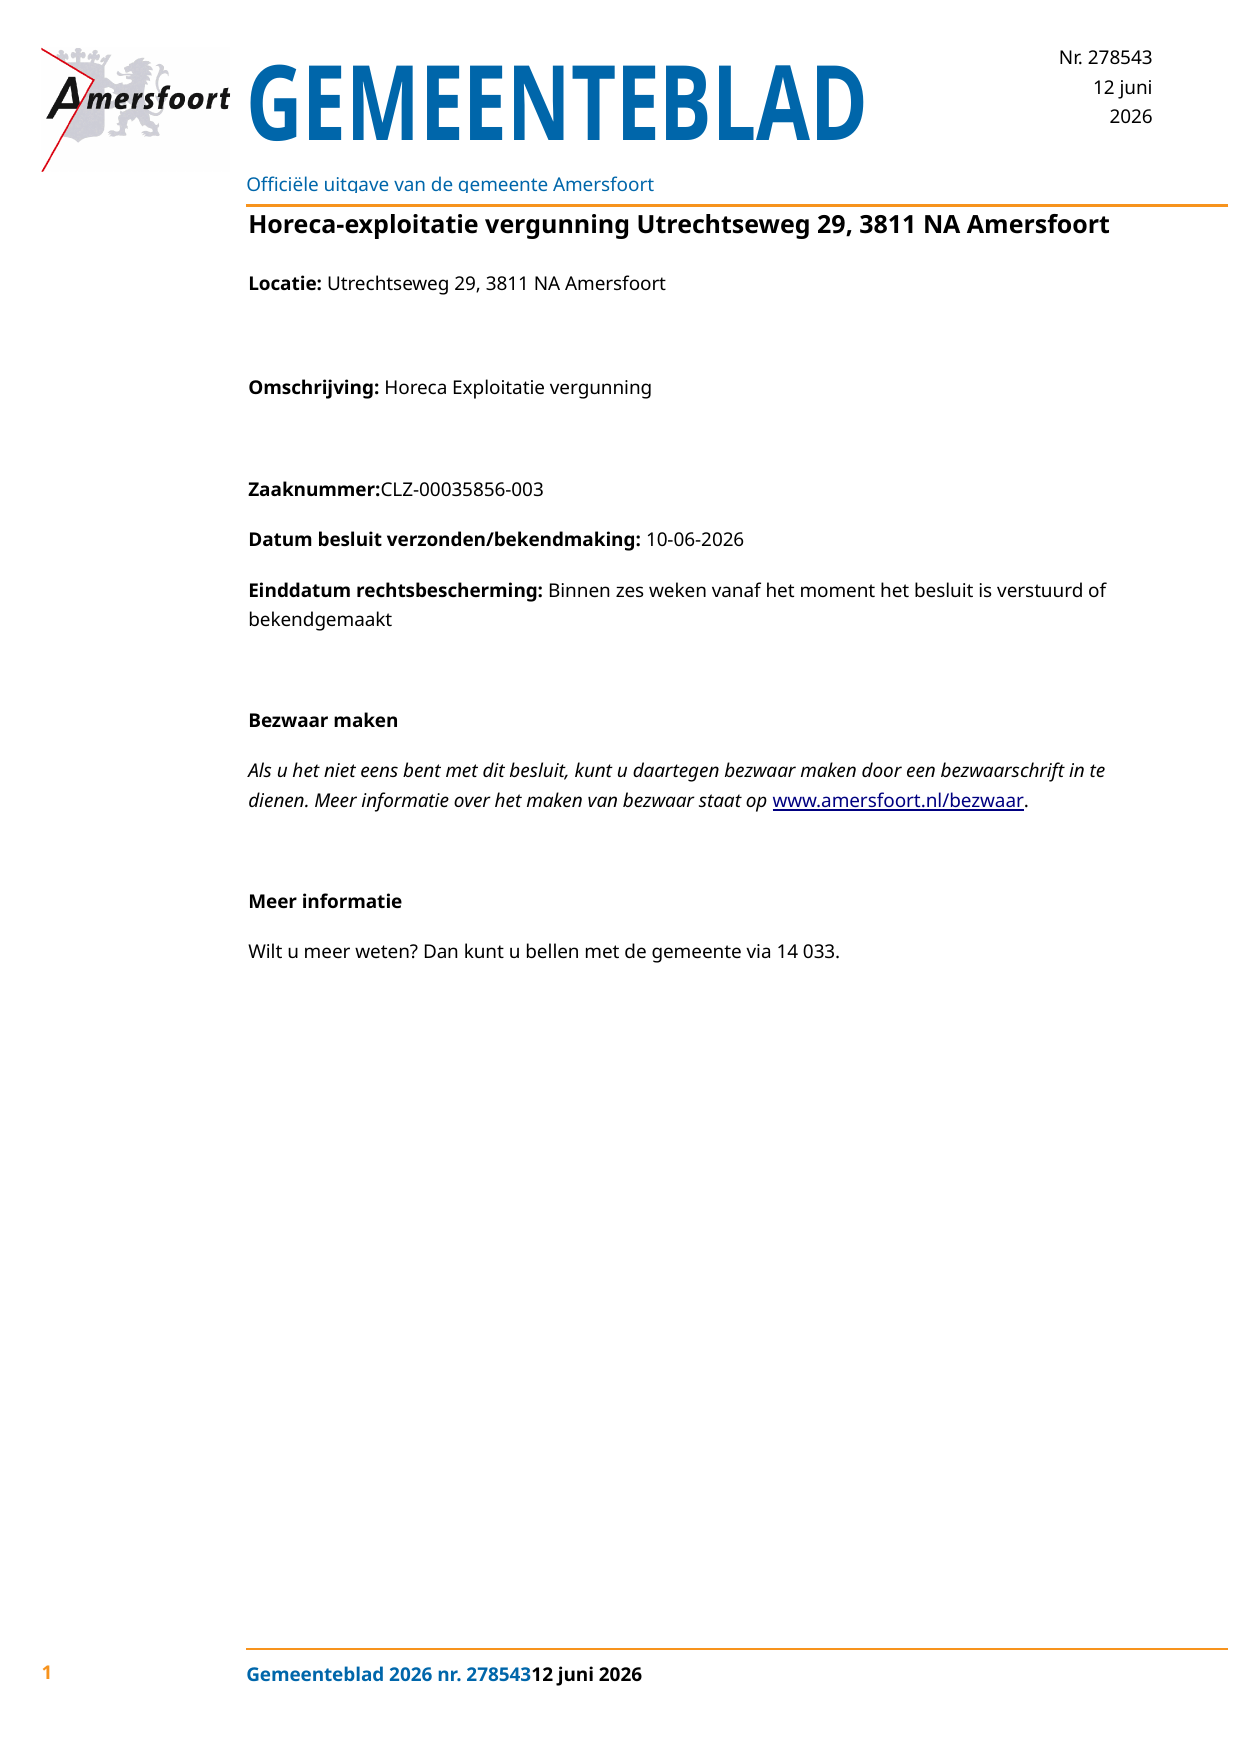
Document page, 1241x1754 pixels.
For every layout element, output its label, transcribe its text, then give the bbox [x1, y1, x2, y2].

text Locatie: Utrechtseweg 29, 3811 NA Amersfoort [248, 270, 1152, 296]
text Meer informatie [248, 888, 1152, 914]
text Zaaknummer:CLZ-00035856-003 [248, 476, 1152, 502]
text Als u het niet eens bent met dit besluit, kunt u daartegen bezwaar maken door een bezwaarschrift in te dienen. Meer informatie over het maken van bezwaar staat op www.amersfoort.nl/bezwaar. [248, 758, 1152, 813]
text Bezwaar maken [248, 707, 1152, 733]
text Wilt u meer weten? Dan kunt u bellen met de gemeente via 14 033. [248, 938, 1152, 964]
text Einddatum rechtsbescherming: Binnen zes weken vanaf het moment het besluit is verstuurd of bekendgemaakt [248, 577, 1152, 632]
text Horeca-exploitatie vergunning Utrechtseweg 29, 3811 NA Amersfoort [248, 207, 1152, 241]
text ﻿Omschrijving: Horeca Exploitatie vergunning [248, 371, 1152, 400]
picture [41, 47, 231, 172]
text Datum besluit verzonden/bekendmaking: 10-06-2026 [248, 526, 1152, 552]
